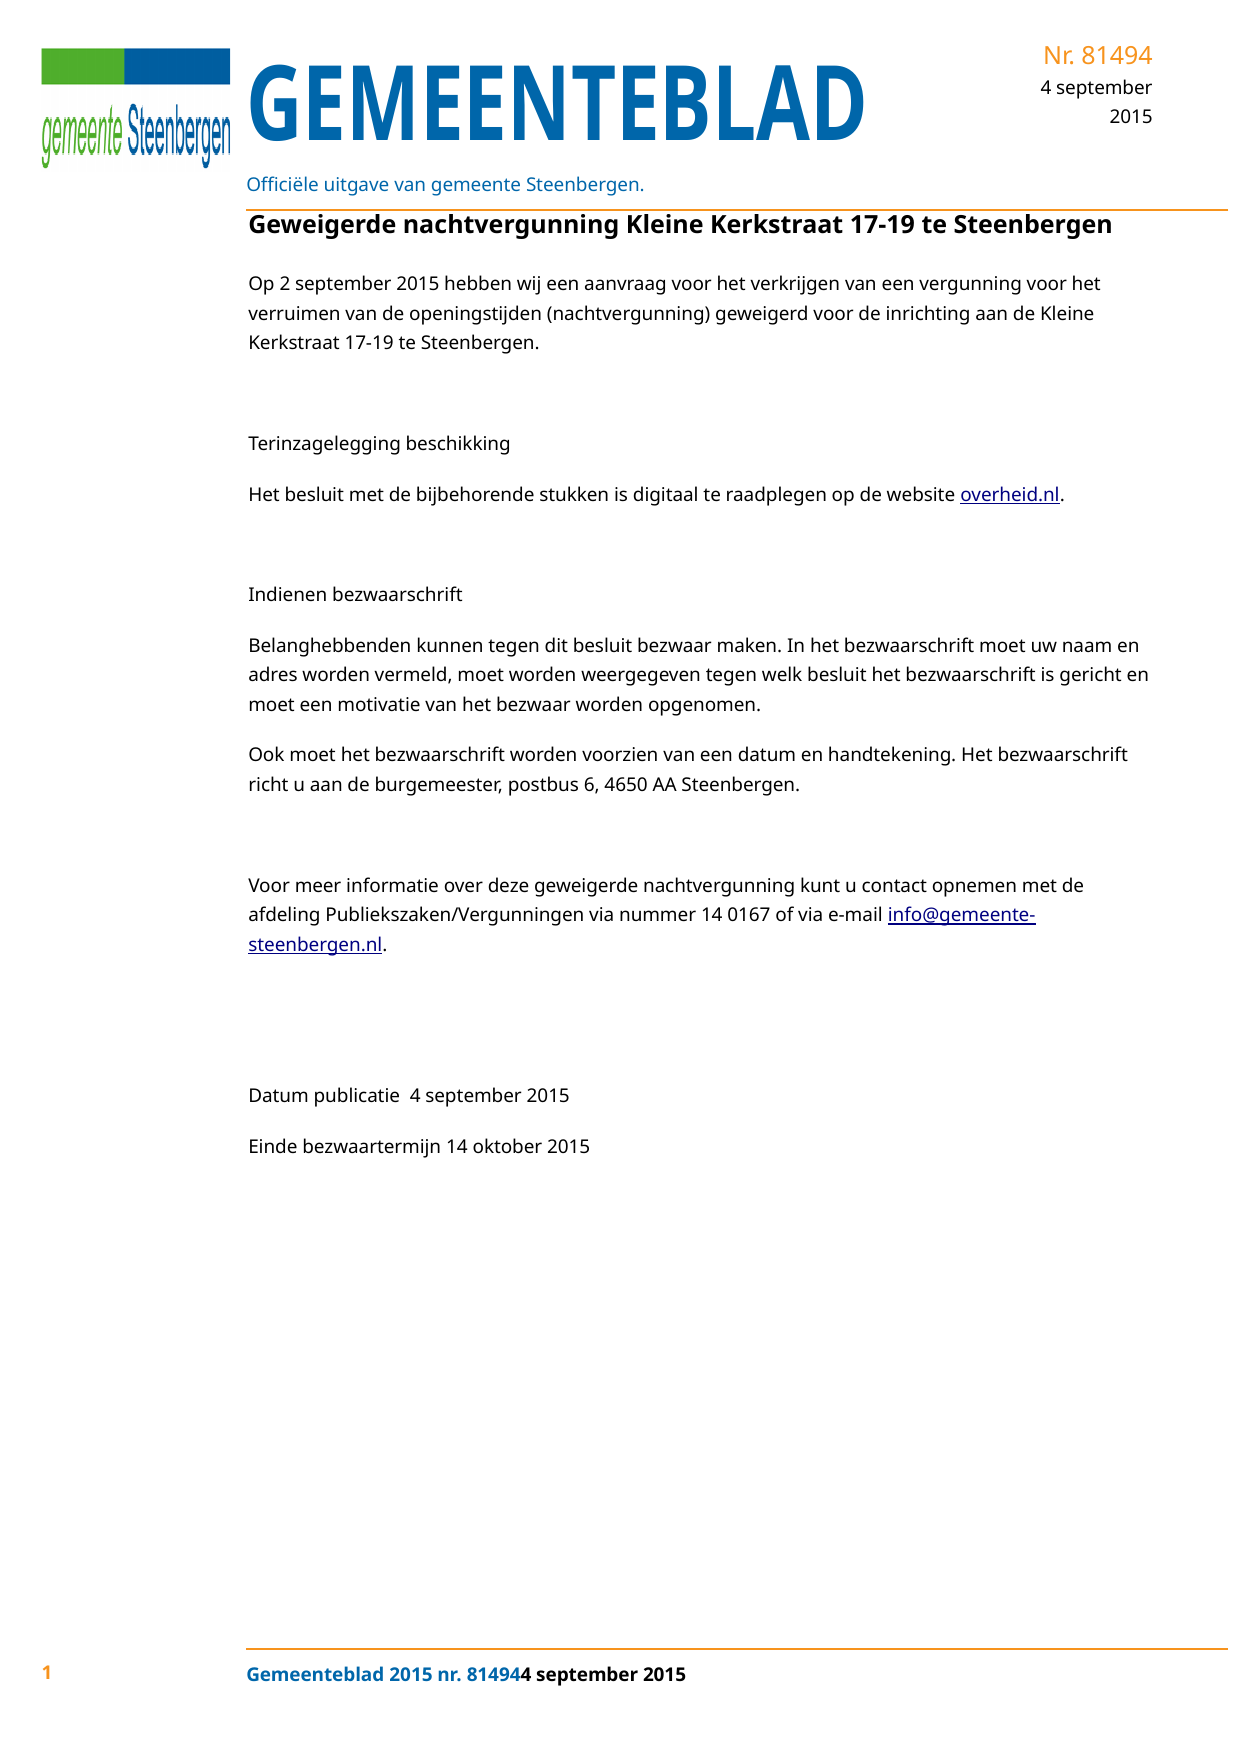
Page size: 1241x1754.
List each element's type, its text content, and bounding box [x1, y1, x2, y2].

text Op 2 september 2015 hebben wij een aanvraag voor het verkrijgen van een vergunning voor het verruimen van de openingstijden (nachtvergunning) geweigerd voor de inrichting aan de Kleine Kerkstraat 17-19 te Steenbergen. [248, 270, 1152, 355]
text ­ [248, 1032, 1152, 1058]
text Belanghebbenden kunnen tegen dit besluit bezwaar maken. In het bezwaarschrift moet uw naam en adres worden vermeld, moet worden weergegeven tegen welk besluit het bezwaarschrift is gericht en moet een motivatie van het bezwaar worden opgenomen. [248, 632, 1152, 717]
text Indienen bezwaarschrift [248, 582, 1152, 607]
text Voor meer informatie over deze geweigerde nachtvergunning kunt u contact opnemen met de afdeling Publiekszaken/Vergunningen via nummer 14 0167 of via e-mail info@gemeente-steenbergen.nl. [248, 872, 1152, 957]
text Ook moet het bezwaarschrift worden voorzien van een datum en handtekening. Het bezwaarschrift richt u aan de burgemeester, postbus 6, 4650 AA Steenbergen. [248, 742, 1152, 797]
picture [41, 47, 231, 172]
text Het besluit met de bijbehorende stukken is digitaal te raadplegen op de website overheid.nl. [248, 481, 1152, 506]
text Datum publicatie 4 september 2015 [248, 1082, 1152, 1108]
text Terinzagelegging beschikking [248, 430, 1152, 456]
text Geweigerde nachtvergunning Kleine Kerkstraat 17-19 te Steenbergen [248, 211, 1152, 241]
text Einde bezwaartermijn 14 oktober 2015 [248, 1133, 1152, 1158]
